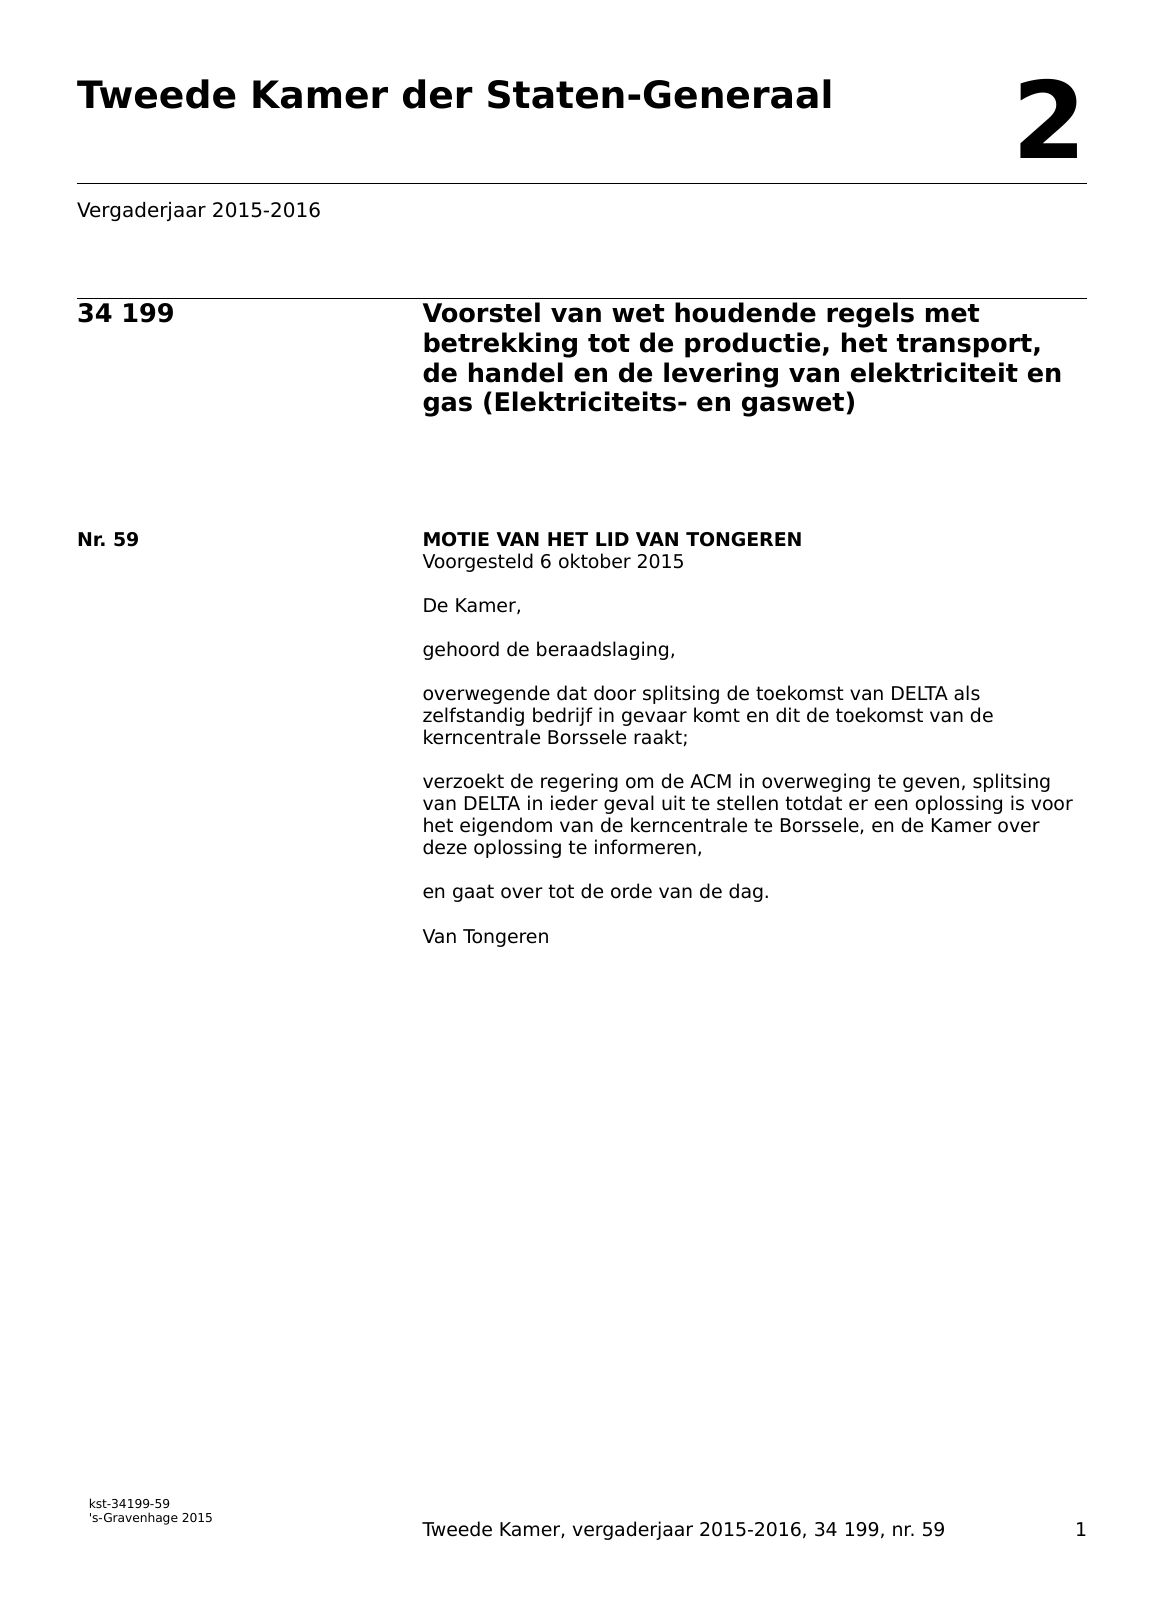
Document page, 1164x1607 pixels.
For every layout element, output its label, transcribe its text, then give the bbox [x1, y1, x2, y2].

table_header 2 [886, 59, 1087, 183]
text De Kamer, [422, 595, 1087, 617]
text verzoekt de regering om de ACM in overweging te geven, splitsing van DELTA in ieder geval uit te stellen totdat er een oplossing is voor het eigendom van de kerncentrale te Borssele, en de Kamer over deze oplossing te informeren, [422, 771, 1087, 859]
text overwegende dat door splitsing de toekomst van DELTA als zelfstandig bedrijf in gevaar komt en dit de toekomst van de kerncentrale Borssele raakt; [422, 683, 1087, 749]
subtitle Nr. 59 MOTIE VAN HET LID VAN TONGEREN [77, 529, 1087, 551]
text gehoord de beraadslaging, [422, 639, 1087, 661]
text kst-34199-59 [88, 1497, 323, 1511]
text Van Tongeren [422, 926, 1087, 948]
table_header Tweede Kamer der Staten-Generaal [77, 59, 886, 183]
subtitle 34 199 Voorstel van wet houdende regels met betrekking tot de productie, het transport, de handel en de levering van elektriciteit en gas (Elektriciteits- en gaswet) [77, 299, 1087, 418]
table_cell Vergaderjaar 2015-2016 [77, 184, 1087, 298]
text Voorgesteld 6 oktober 2015 [422, 551, 1087, 573]
text en gaat over tot de orde van de dag. [422, 881, 1087, 903]
text 's-Gravenhage 2015 [88, 1511, 323, 1525]
